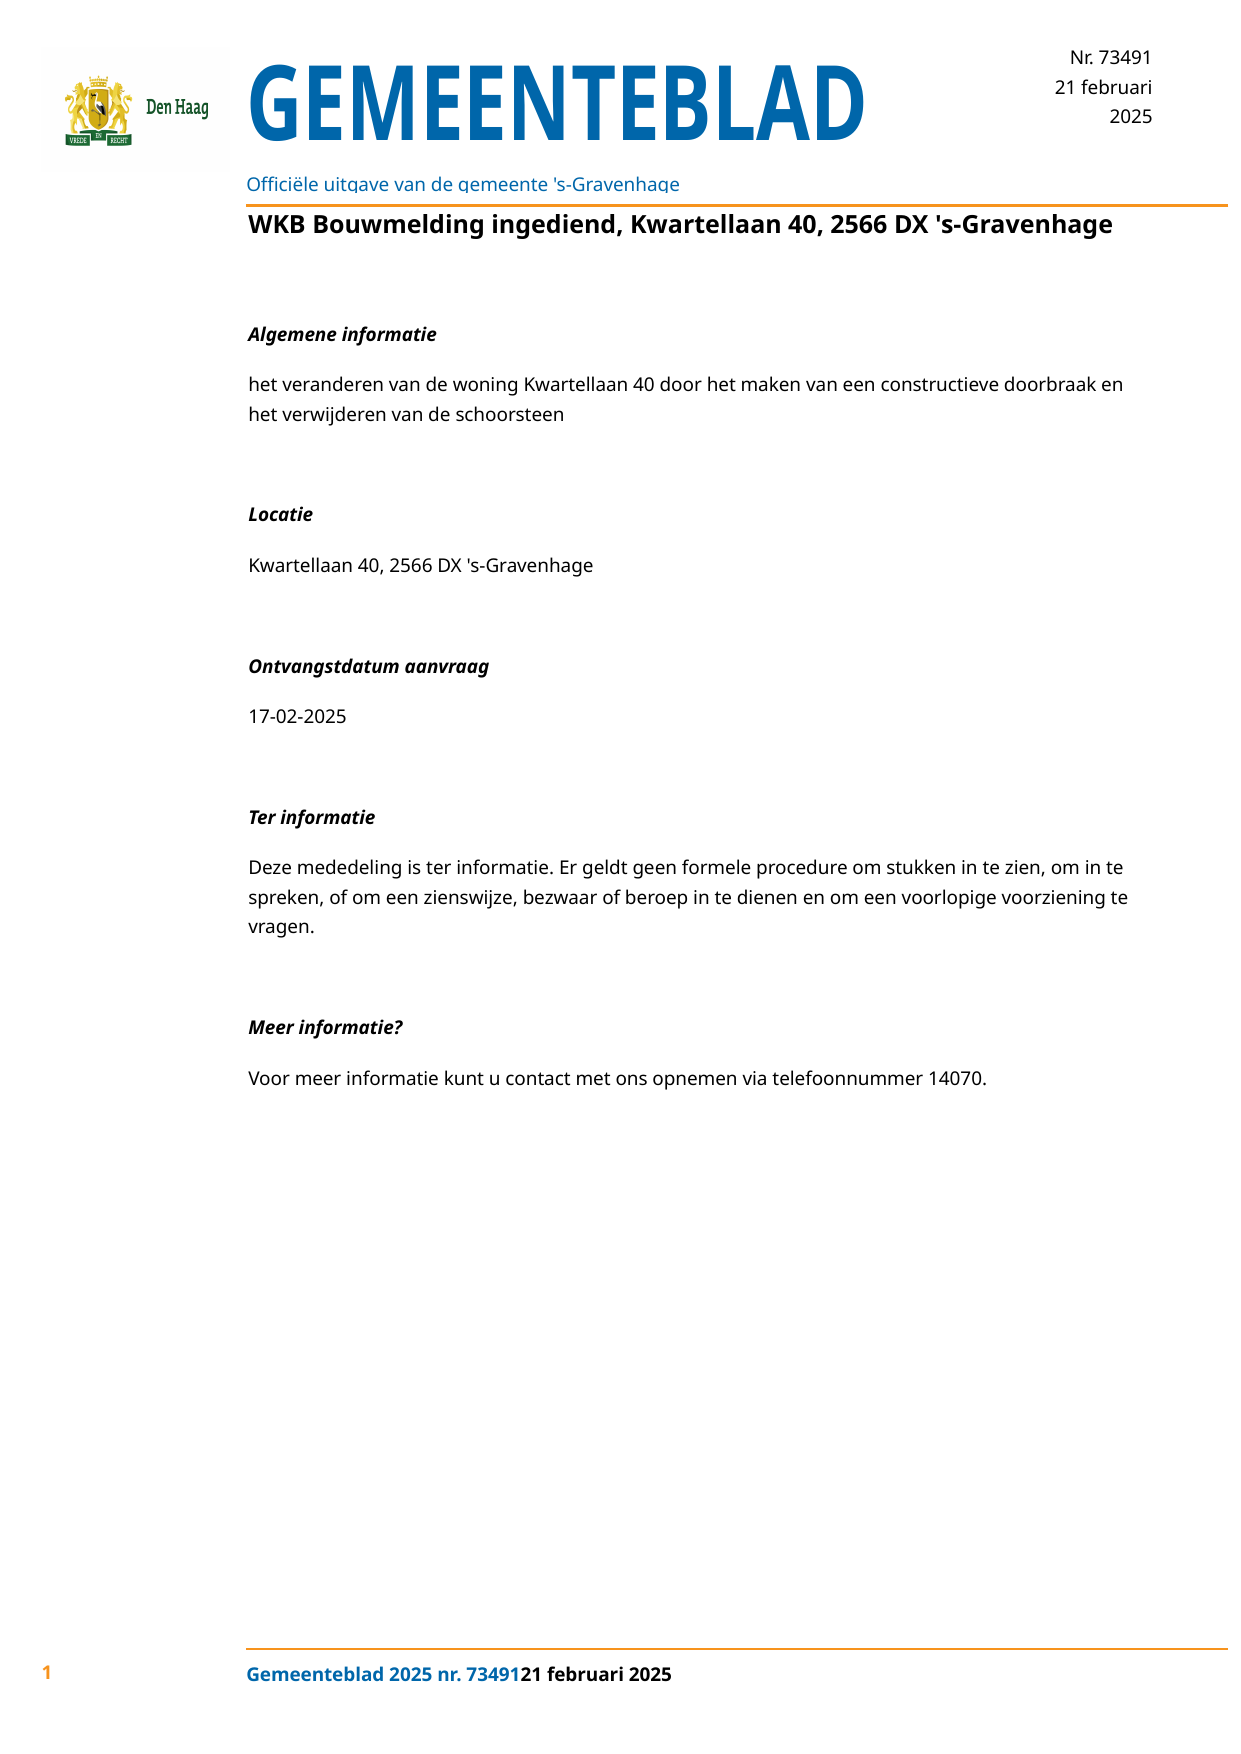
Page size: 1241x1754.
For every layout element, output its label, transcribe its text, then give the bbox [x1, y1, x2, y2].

text het veranderen van de woning Kwartellaan 40 door het maken van een constructieve doorbraak en het verwijderen van de schoorsteen [248, 371, 1152, 426]
text Deze mededeling is ter informatie. Er geldt geen formele procedure om stukken in te zien, om in te spreken, of om een zienswijze, bezwaar of beroep in te dienen en om een voorlopige voorziening te vragen. [248, 854, 1152, 939]
text Locatie [248, 502, 1152, 527]
text 17-02-2025 [248, 703, 1152, 729]
text Ontvangstdatum aanvraag [248, 653, 1152, 678]
picture [41, 47, 231, 172]
text Kwartellaan 40, 2566 DX 's-Gravenhage [248, 552, 1152, 578]
text Meer informatie? [248, 1014, 1152, 1040]
text Voor meer informatie kunt u contact met ons opnemen via telefoonnummer 14070. [248, 1065, 1152, 1091]
text WKB Bouwmelding ingediend, Kwartellaan 40, 2566 DX 's-Gravenhage [248, 207, 1152, 241]
text Ter informatie [248, 804, 1152, 830]
text Algemene informatie [248, 321, 1152, 346]
